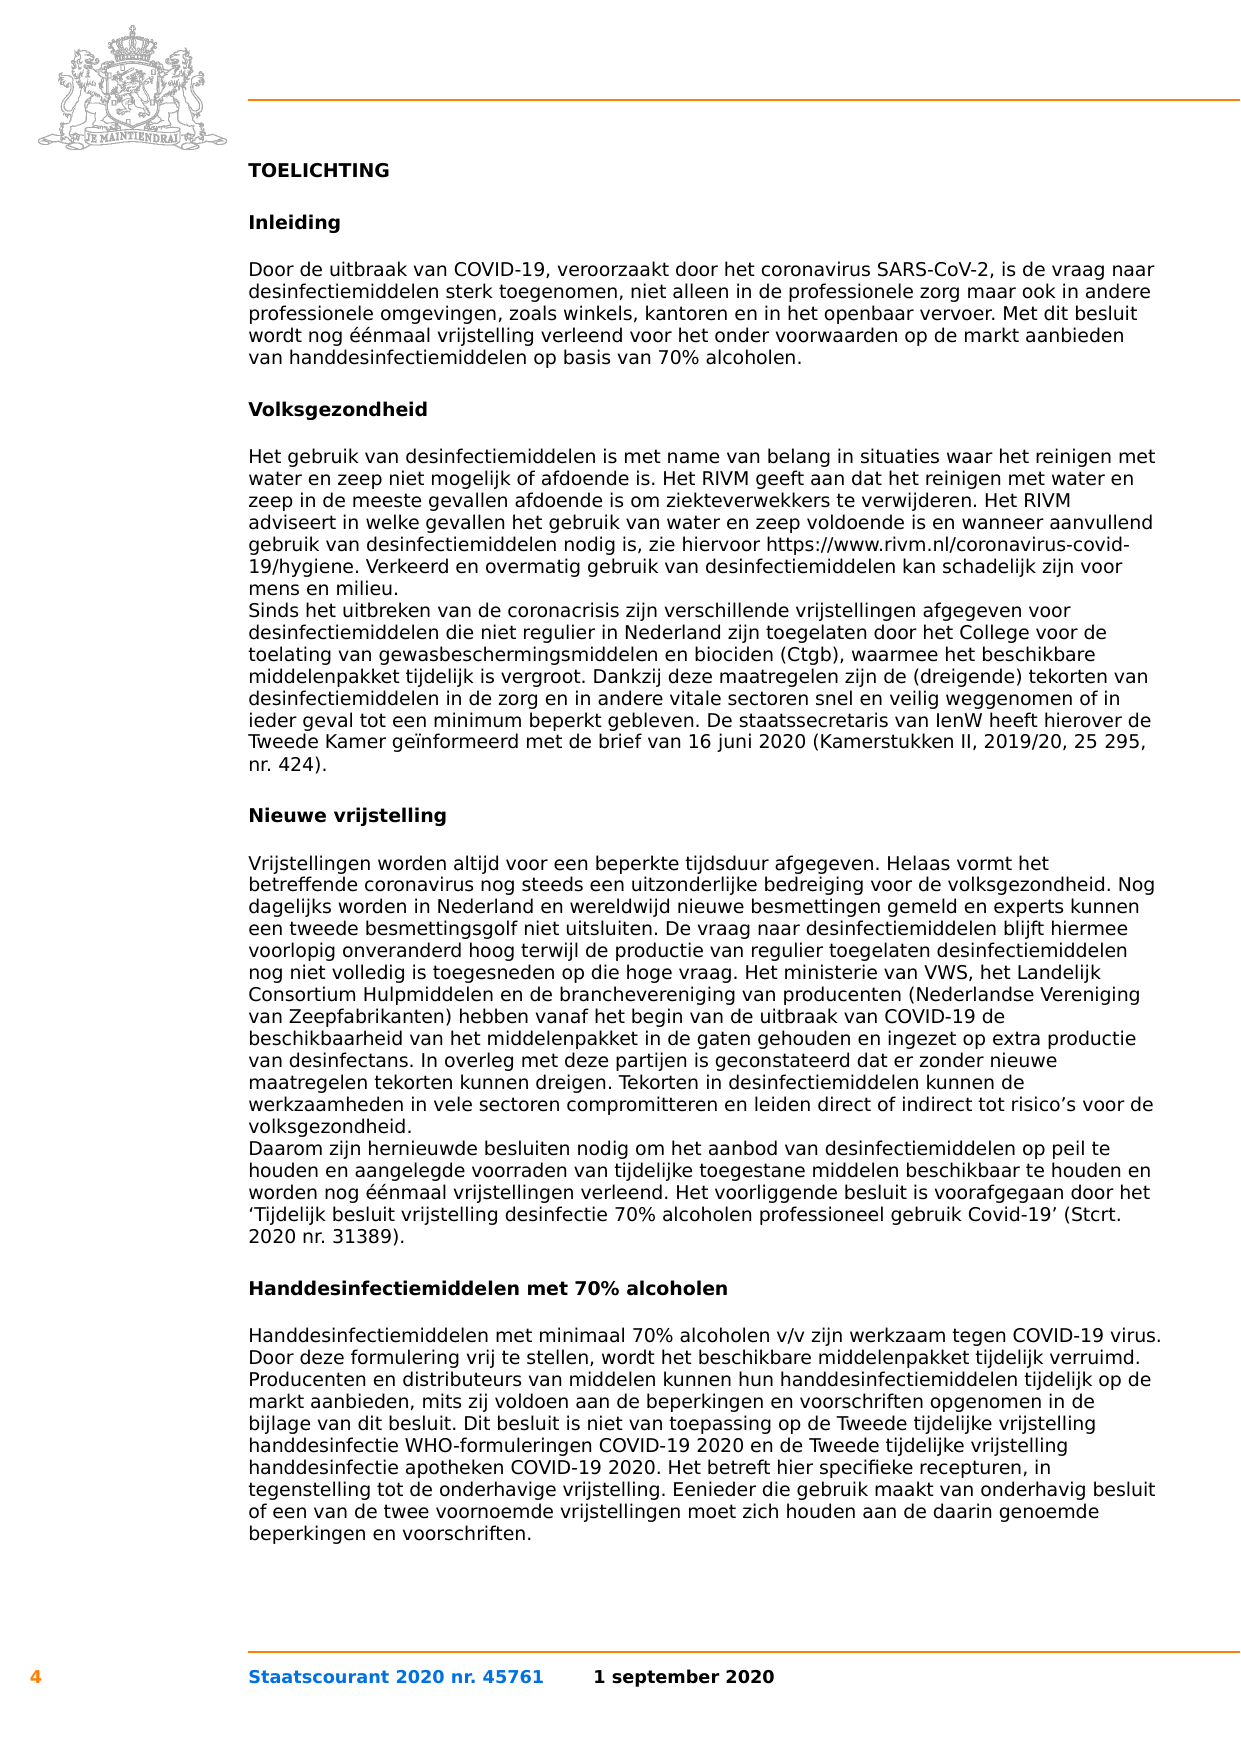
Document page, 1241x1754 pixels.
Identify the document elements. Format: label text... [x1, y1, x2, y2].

text Handdesinfectiemiddelen met minimaal 70% alcoholen v/v zijn werkzaam tegen COVID-19 virus. Door deze formulering vrij te stellen, wordt het beschikbare middelenpakket tijdelijk verruimd. Producenten en distributeurs van middelen kunnen hun handdesinfectiemiddelen tijdelijk op de markt aanbieden, mits zij voldoen aan de beperkingen en voorschriften opgenomen in de bijlage van dit besluit. Dit besluit is niet van toepassing op de Tweede tijdelijke vrijstelling handdesinfectie WHO-formuleringen COVID-19 2020 en de Tweede tijdelijke vrijstelling handdesinfectie apotheken COVID-19 2020. Het betreft hier specifieke recepturen, in tegenstelling tot de onderhavige vrijstelling. Eenieder die gebruik maakt van onderhavig besluit of een van de twee voornoemde vrijstellingen moet zich houden aan de daarin genoemde beperkingen en voorschriften. [248, 1325, 1163, 1545]
text Daarom zijn hernieuwde besluiten nodig om het aanbod van desinfectiemiddelen op peil te houden en aangelegde voorraden van tijdelijke toegestane middelen beschikbaar te houden en worden nog éénmaal vrijstellingen verleend. Het voorliggende besluit is voorafgegaan door het ‘Tijdelijk besluit vrijstelling desinfectie 70% alcoholen professioneel gebruik Covid-19’ (Stcrt. 2020 nr. 31389). [248, 1138, 1163, 1248]
picture [38, 25, 227, 150]
subtitle Handdesinfectiemiddelen met 70% alcoholen [248, 1278, 1163, 1300]
text Vrijstellingen worden altijd voor een beperkte tijdsduur afgegeven. Helaas vormt het betreffende coronavirus nog steeds een uitzonderlijke bedreiging voor de volksgezondheid. Nog dagelijks worden in Nederland en wereldwijd nieuwe besmettingen gemeld en experts kunnen een tweede besmettingsgolf niet uitsluiten. De vraag naar desinfectiemiddelen blijft hiermee voorlopig onveranderd hoog terwijl de productie van regulier toegelaten desinfectiemiddelen nog niet volledig is toegesneden op die hoge vraag. Het ministerie van VWS, het Landelijk Consortium Hulpmiddelen en de branchevereniging van producenten (Nederlandse Vereniging van Zeepfabrikanten) hebben vanaf het begin van de uitbraak van COVID-19 de beschikbaarheid van het middelenpakket in de gaten gehouden en ingezet op extra productie van desinfectans. In overleg met deze partijen is geconstateerd dat er zonder nieuwe maatregelen tekorten kunnen dreigen. Tekorten in desinfectiemiddelen kunnen de werkzaamheden in vele sectoren compromitteren en leiden direct of indirect tot risico’s voor de volksgezondheid. [248, 852, 1163, 1138]
text Door de uitbraak van COVID-19, veroorzaakt door het coronavirus SARS-CoV-2, is de vraag naar desinfectiemiddelen sterk toegenomen, niet alleen in de professionele zorg maar ook in andere professionele omgevingen, zoals winkels, kantoren en in het openbaar vervoer. Met dit besluit wordt nog éénmaal vrijstelling verleend voor het onder voorwaarden op de markt aanbieden van handdesinfectiemiddelen op basis van 70% alcoholen. [248, 259, 1163, 369]
subtitle Nieuwe vrijstelling [248, 805, 1163, 827]
subtitle TOELICHTING [248, 160, 1163, 182]
subtitle Inleiding [248, 212, 1163, 234]
text Het gebruik van desinfectiemiddelen is met name van belang in situaties waar het reinigen met water en zeep niet mogelijk of afdoende is. Het RIVM geeft aan dat het reinigen met water en zeep in de meeste gevallen afdoende is om ziekteverwekkers te verwijderen. Het RIVM adviseert in welke gevallen het gebruik van water en zeep voldoende is en wanneer aanvullend gebruik van desinfectiemiddelen nodig is, zie hiervoor https://www.rivm.nl/coronavirus-covid-19/hygiene. Verkeerd en overmatig gebruik van desinfectiemiddelen kan schadelijk zijn voor mens en milieu. [248, 446, 1163, 599]
text Sinds het uitbreken van de coronacrisis zijn verschillende vrijstellingen afgegeven voor desinfectiemiddelen die niet regulier in Nederland zijn toegelaten door het College voor de toelating van gewasbeschermingsmiddelen en biociden (Ctgb), waarmee het beschikbare middelenpakket tijdelijk is vergroot. Dankzij deze maatregelen zijn de (dreigende) tekorten van desinfectiemiddelen in de zorg en in andere vitale sectoren snel en veilig weggenomen of in ieder geval tot een minimum beperkt gebleven. De staatssecretaris van IenW heeft hierover de Tweede Kamer geïnformeerd met de brief van 16 juni 2020 (Kamerstukken II, 2019/20, 25 295, nr. 424). [248, 599, 1163, 775]
subtitle Volksgezondheid [248, 399, 1163, 421]
